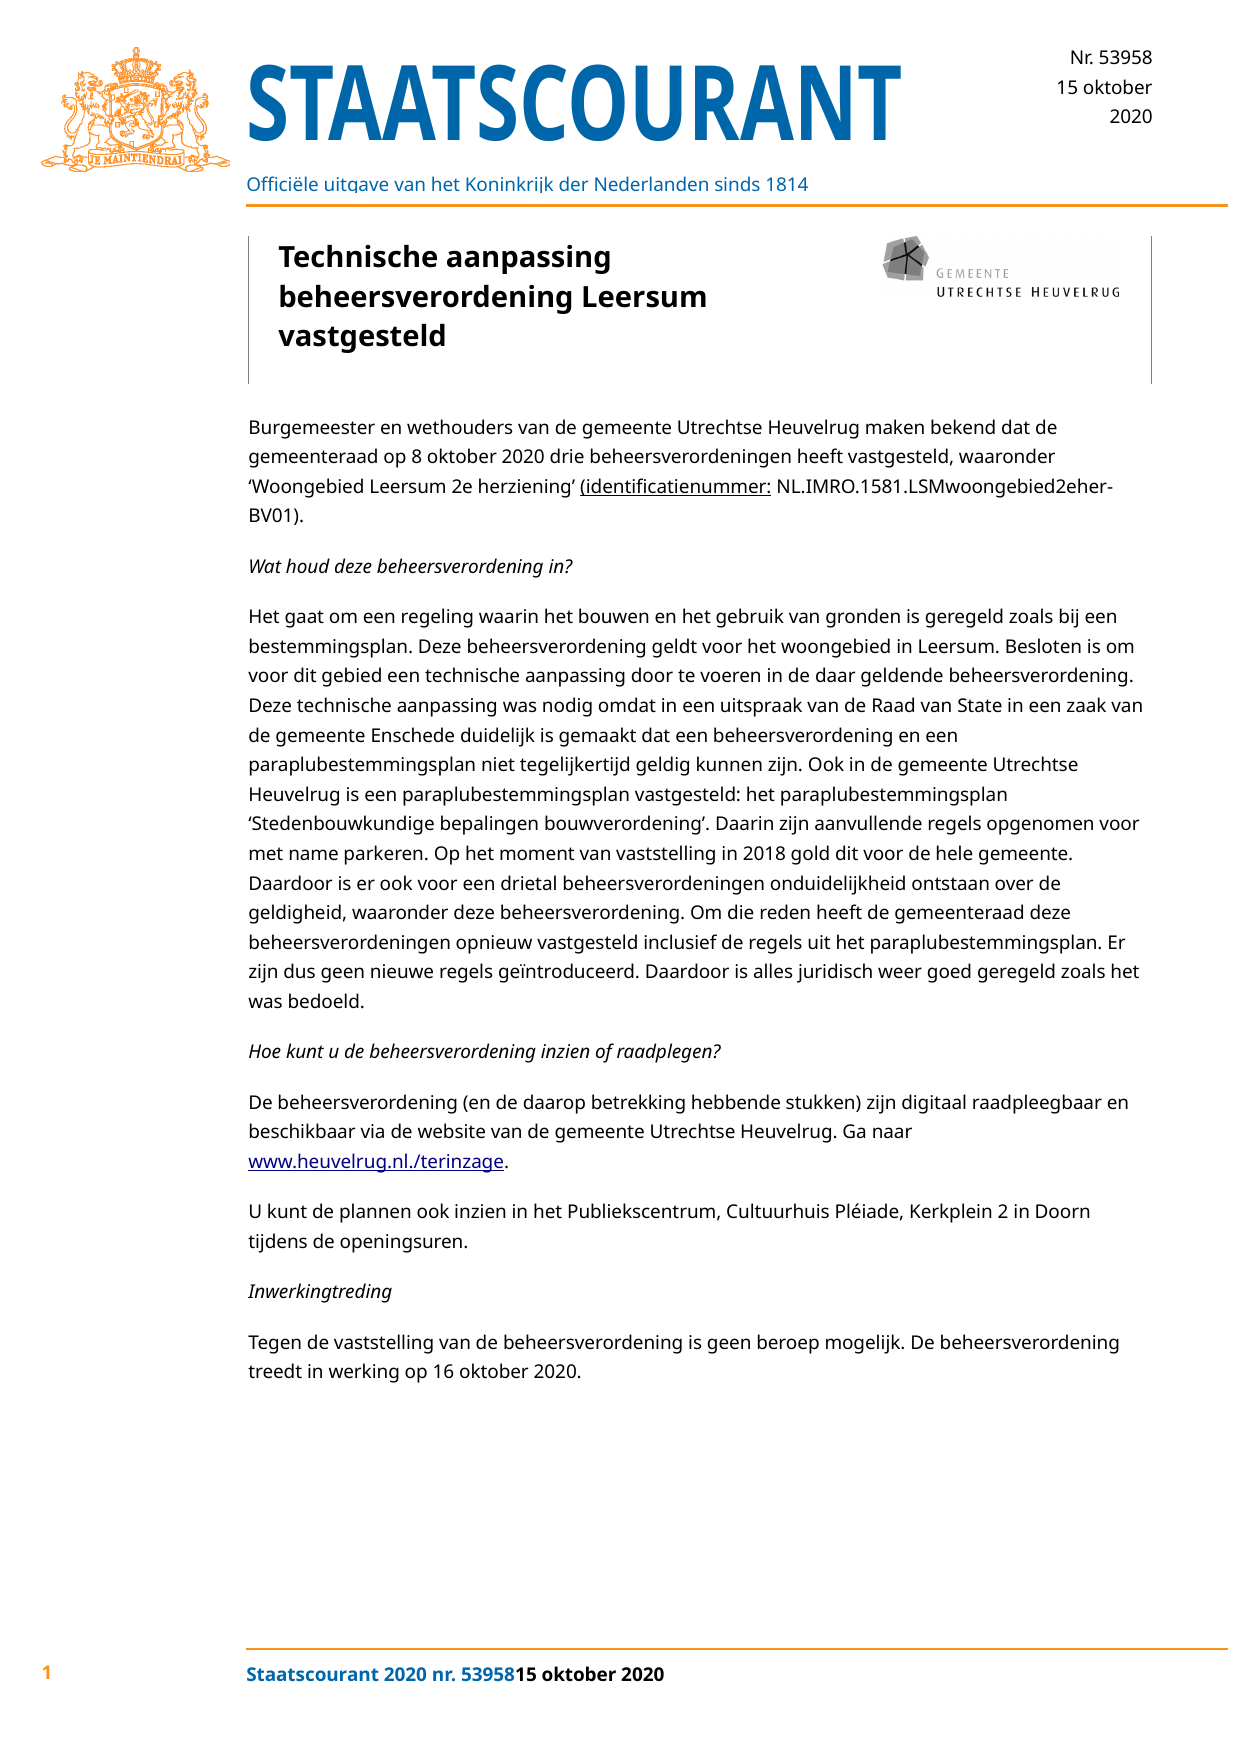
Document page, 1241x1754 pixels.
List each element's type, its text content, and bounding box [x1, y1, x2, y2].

picture [41, 47, 231, 172]
picture [882, 236, 1119, 297]
text Burgemeester en wethouders van de gemeente Utrechtse Heuvelrug maken bekend dat de gemeenteraad op 8 oktober 2020 drie beheersverordeningen heeft vastgesteld, waaronder ‘Woongebied Leersum 2e herziening’ (identificatienummer: NL.IMRO.1581.LSMwoongebied2eher-BV01). [248, 414, 1152, 528]
text U kunt de plannen ook inzien in het Publiekscentrum, Cultuurhuis Pléiade, Kerkplein 2 in Doorn tijdens de openingsuren. [248, 1198, 1152, 1254]
text Tegen de vaststelling van de beheersverordening is geen beroep mogelijk. De beheersverordening treedt in werking op 16 oktober 2020. [248, 1329, 1152, 1384]
text Hoe kunt u de beheersverordening inzien of raadplegen? [248, 1038, 1152, 1064]
text Inwerkingtreding [248, 1278, 1152, 1304]
text Wat houd deze beheersverordening in? [248, 553, 1152, 579]
text Het gaat om een regeling waarin het bouwen en het gebruik van gronden is geregeld zoals bij een bestemmingsplan. Deze beheersverordening geldt voor het woongebied in Leersum. Besloten is om voor dit gebied een technische aanpassing door te voeren in de daar geldende beheersverordening. Deze technische aanpassing was nodig omdat in een uitspraak van de Raad van State in een zaak van de gemeente Enschede duidelijk is gemaakt dat een beheersverordening en een paraplubestemmingsplan niet tegelijkertijd geldig kunnen zijn. Ook in de gemeente Utrechtse Heuvelrug is een paraplubestemmingsplan vastgesteld: het paraplubestemmingsplan ‘Stedenbouwkundige bepalingen bouwverordening’. Daarin zijn aanvullende regels opgenomen voor met name parkeren. Op het moment van vaststelling in 2018 gold dit voor de hele gemeente. Daardoor is er ook voor een drietal beheersverordeningen onduidelijkheid ontstaan over de geldigheid, waaronder deze beheersverordening. Om die reden heeft de gemeenteraad deze beheersverordeningen opnieuw vastgesteld inclusief de regels uit het paraplubestemmingsplan. Er zijn dus geen nieuwe regels geïntroduceerd. Daardoor is alles juridisch weer goed geregeld zoals het was bedoeld. [248, 603, 1152, 1014]
table_header Technische aanpassing beheersverordening Leersum vastgesteld [249, 236, 850, 384]
text De beheersverordening (en de daarop betrekking hebbende stukken) zijn digitaal raadpleegbaar en beschikbaar via de website van de gemeente Utrechtse Heuvelrug. Ga naar www.heuvelrug.nl./terinzage. [248, 1089, 1152, 1174]
table_header [850, 236, 1151, 384]
